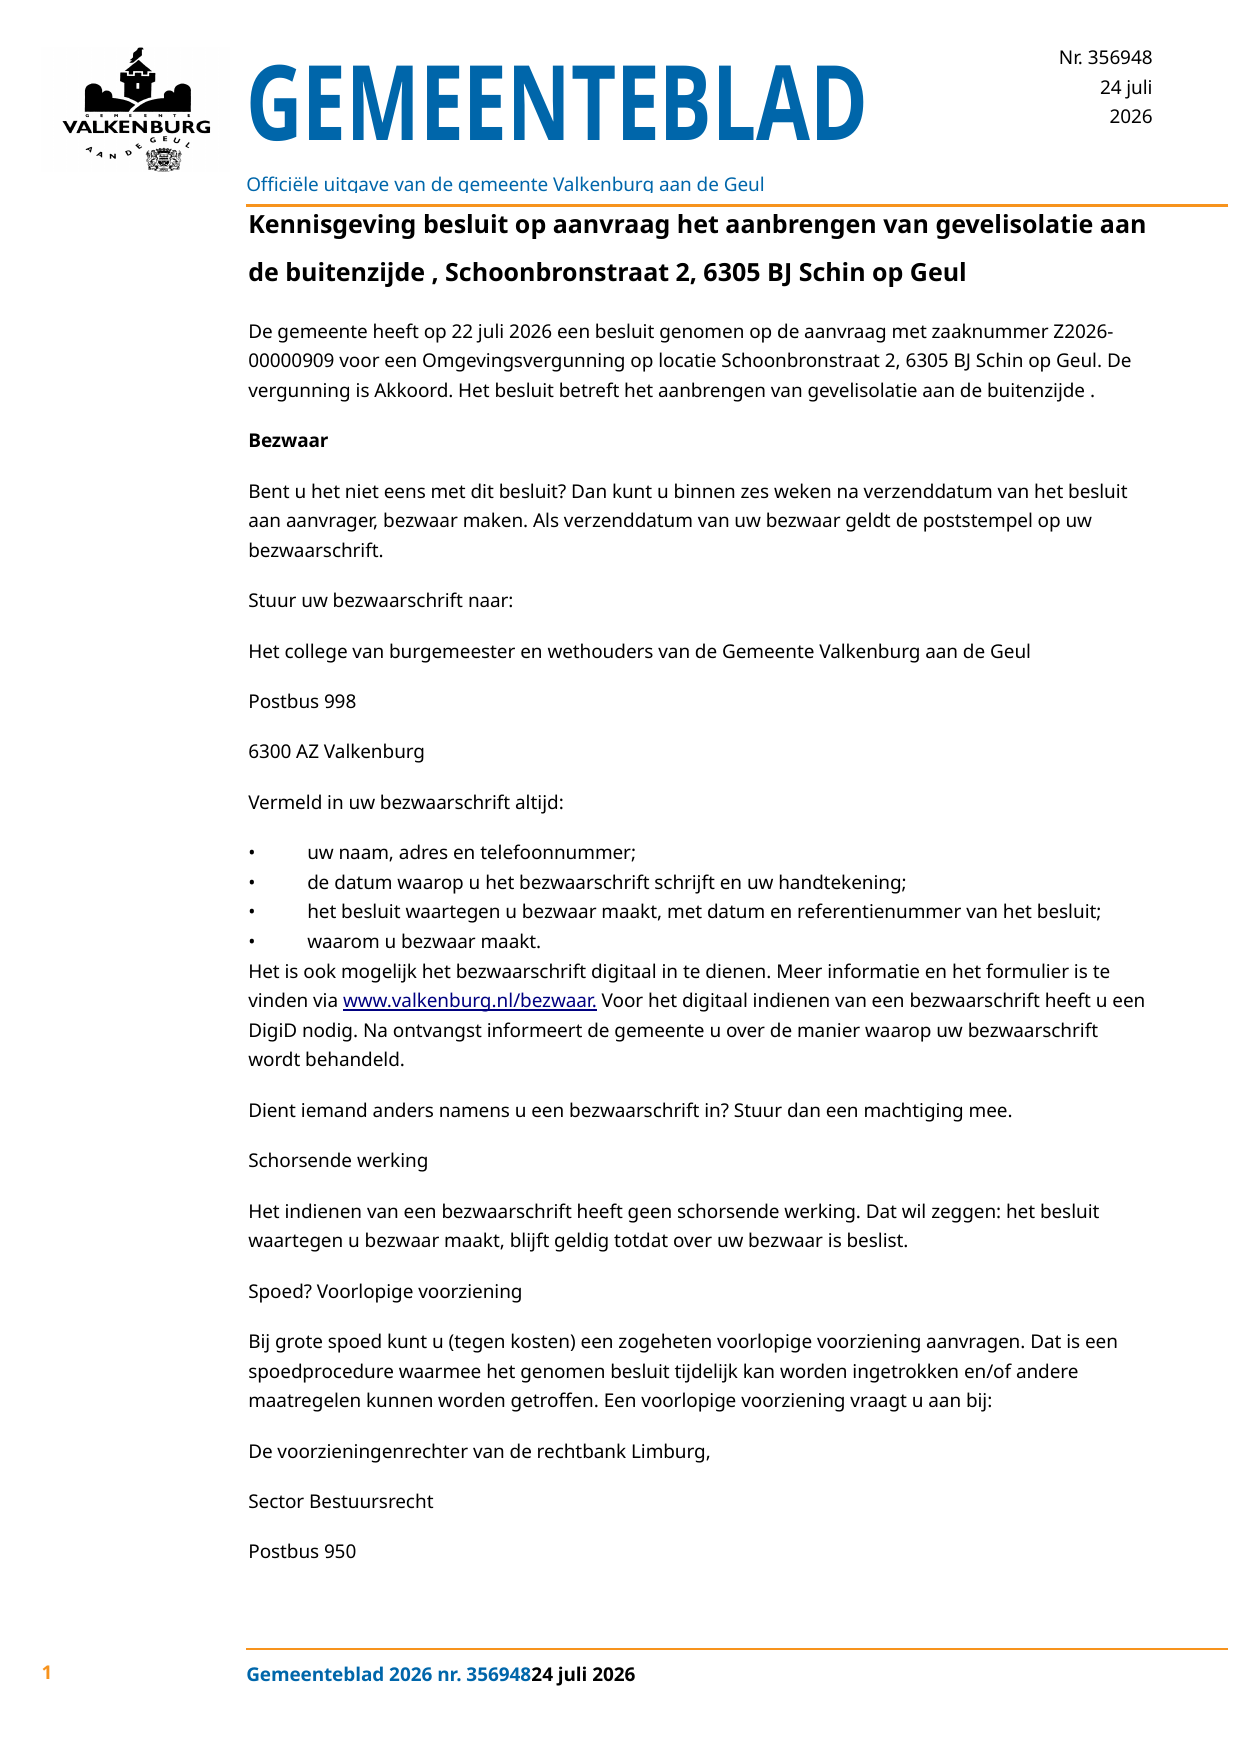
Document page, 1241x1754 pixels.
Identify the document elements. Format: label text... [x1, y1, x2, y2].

text Sector Bestuursrecht [248, 1488, 1152, 1514]
list de datum waarop u het bezwaarschrift schrijft en uw handtekening; [248, 869, 1152, 895]
text Postbus 950 [248, 1539, 1152, 1564]
text Kennisgeving besluit op aanvraag het aanbrengen van gevelisolatie aan de buitenzijde , Schoonbronstraat 2, 6305 BJ Schin op Geul [248, 207, 1152, 288]
picture [41, 47, 231, 172]
text Postbus 998 [248, 688, 1152, 714]
text Het indienen van een bezwaarschrift heeft geen schorsende werking. Dat wil zeggen: het besluit waartegen u bezwaar maakt, blijft geldig totdat over uw bezwaar is beslist. [248, 1198, 1152, 1253]
list waarom u bezwaar maakt. [248, 928, 1152, 954]
text Dient iemand anders namens u een bezwaarschrift in? Stuur dan een machtiging mee. [248, 1097, 1152, 1123]
list het besluit waartegen u bezwaar maakt, met datum en referentienummer van het besluit; [248, 899, 1152, 924]
text Bezwaar [248, 427, 1152, 453]
text De gemeente heeft op 22 juli 2026 een besluit genomen op de aanvraag met zaaknummer Z2026-00000909 voor een Omgevingsvergunning op locatie Schoonbronstraat 2, 6305 BJ Schin op Geul. De vergunning is Akkoord. Het besluit betreft het aanbrengen van gevelisolatie aan de buitenzijde . [248, 318, 1152, 403]
text Vermeld in uw bezwaarschrift altijd: [248, 789, 1152, 815]
text Bij grote spoed kunt u (tegen kosten) een zogeheten voorlopige voorziening aanvragen. Dat is een spoedprocedure waarmee het genomen besluit tijdelijk kan worden ingetrokken en/of andere maatregelen kunnen worden getroffen. Een voorlopige voorziening vraagt u aan bij: [248, 1328, 1152, 1413]
text Het college van burgemeester en wethouders van de Gemeente Valkenburg aan de Geul [248, 638, 1152, 664]
text Stuur uw bezwaarschrift naar: [248, 587, 1152, 613]
text De voorzieningenrechter van de rechtbank Limburg, [248, 1438, 1152, 1464]
text 6300 AZ Valkenburg [248, 739, 1152, 764]
text Schorsende werking [248, 1147, 1152, 1173]
text Bent u het niet eens met dit besluit? Dan kunt u binnen zes weken na verzenddatum van het besluit aan aanvrager, bezwaar maken. Als verzenddatum van uw bezwaar geldt de poststempel op uw bezwaarschrift. [248, 478, 1152, 563]
list uw naam, adres en telefoonnummer; [248, 839, 1152, 865]
text Spoed? Voorlopige voorziening [248, 1278, 1152, 1304]
text Het is ook mogelijk het bezwaarschrift digitaal in te dienen. Meer informatie en het formulier is te vinden via www.valkenburg.nl/bezwaar. Voor het digitaal indienen van een bezwaarschrift heeft u een DigiD nodig. Na ontvangst informeert de gemeente u over de manier waarop uw bezwaarschrift wordt behandeld. [248, 958, 1152, 1072]
